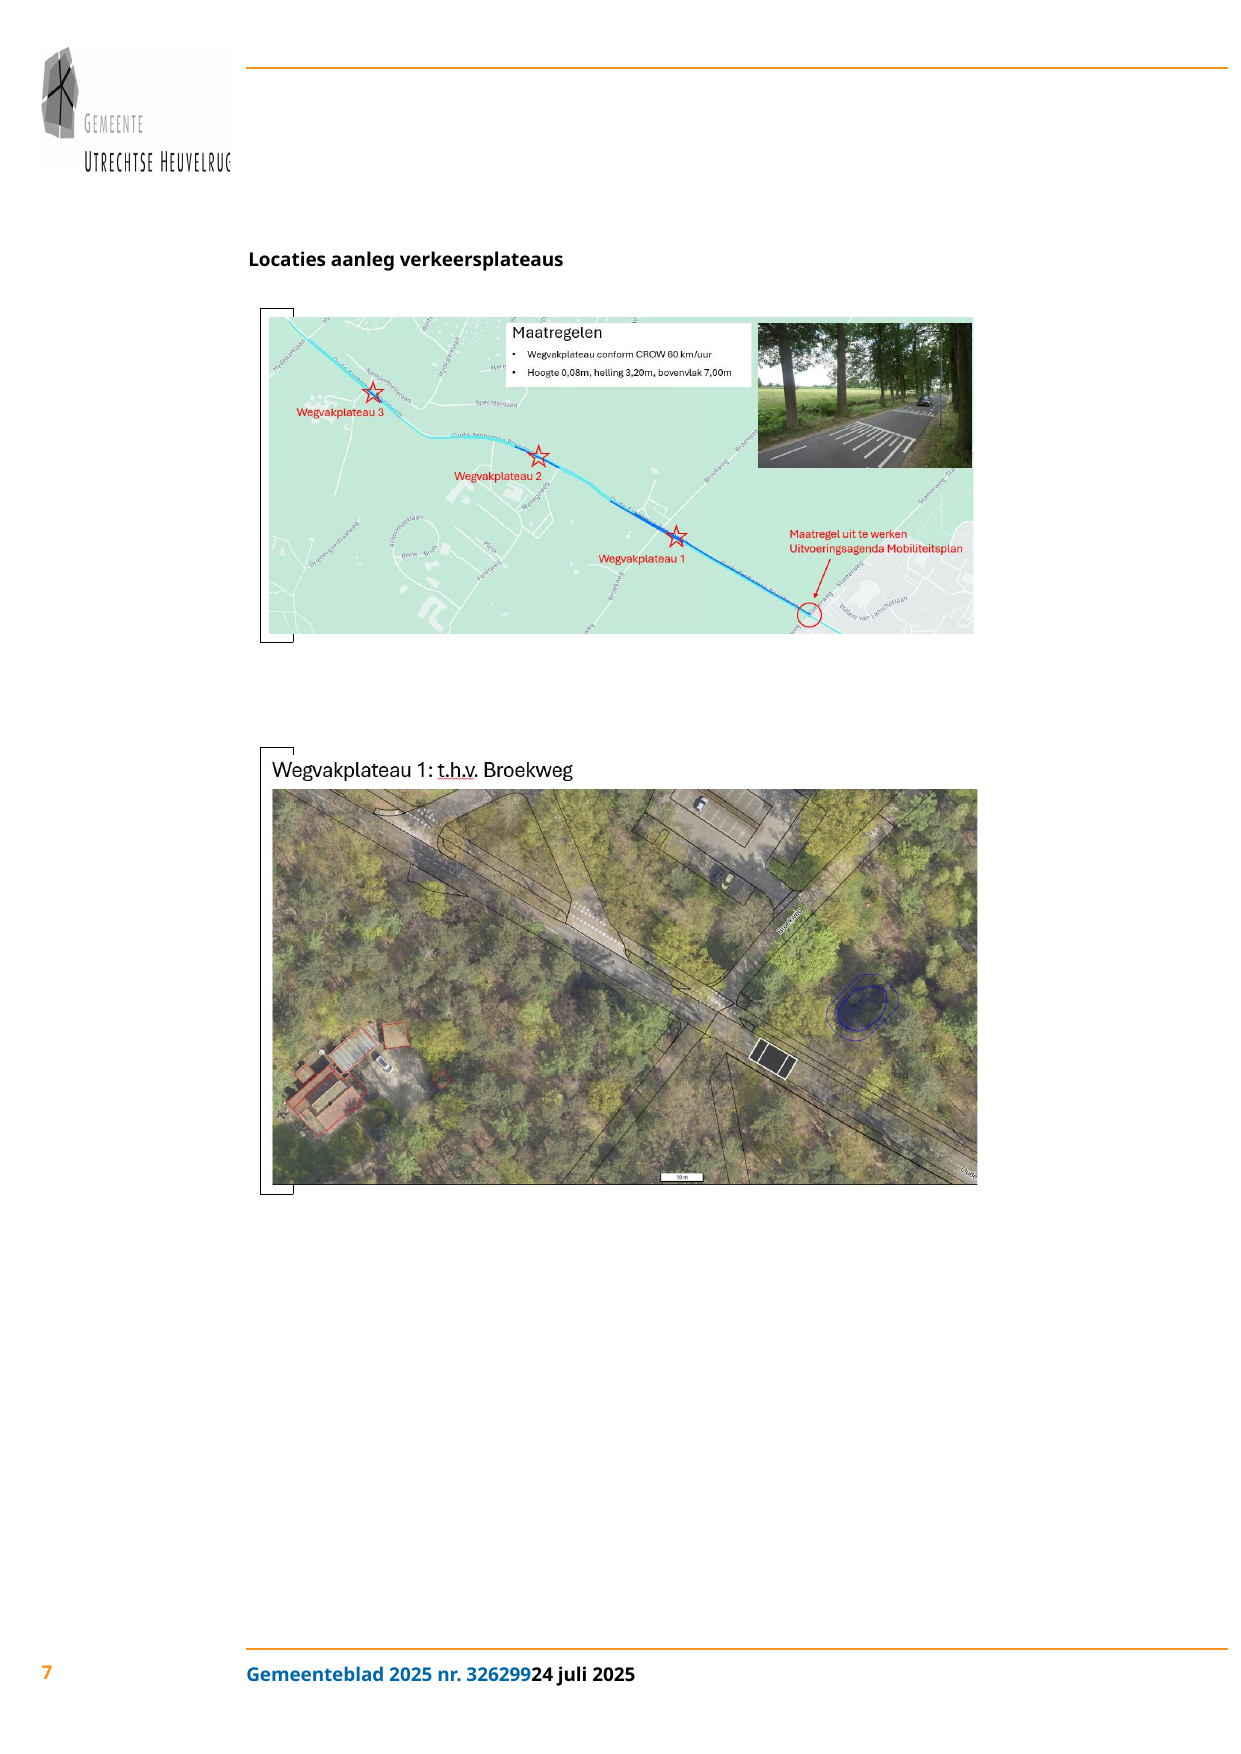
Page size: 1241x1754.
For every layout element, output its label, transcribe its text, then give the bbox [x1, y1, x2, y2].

picture [41, 47, 231, 172]
text Locaties aanleg verkeersplateaus [248, 246, 1152, 272]
picture [268, 317, 974, 634]
picture [268, 755, 978, 1185]
